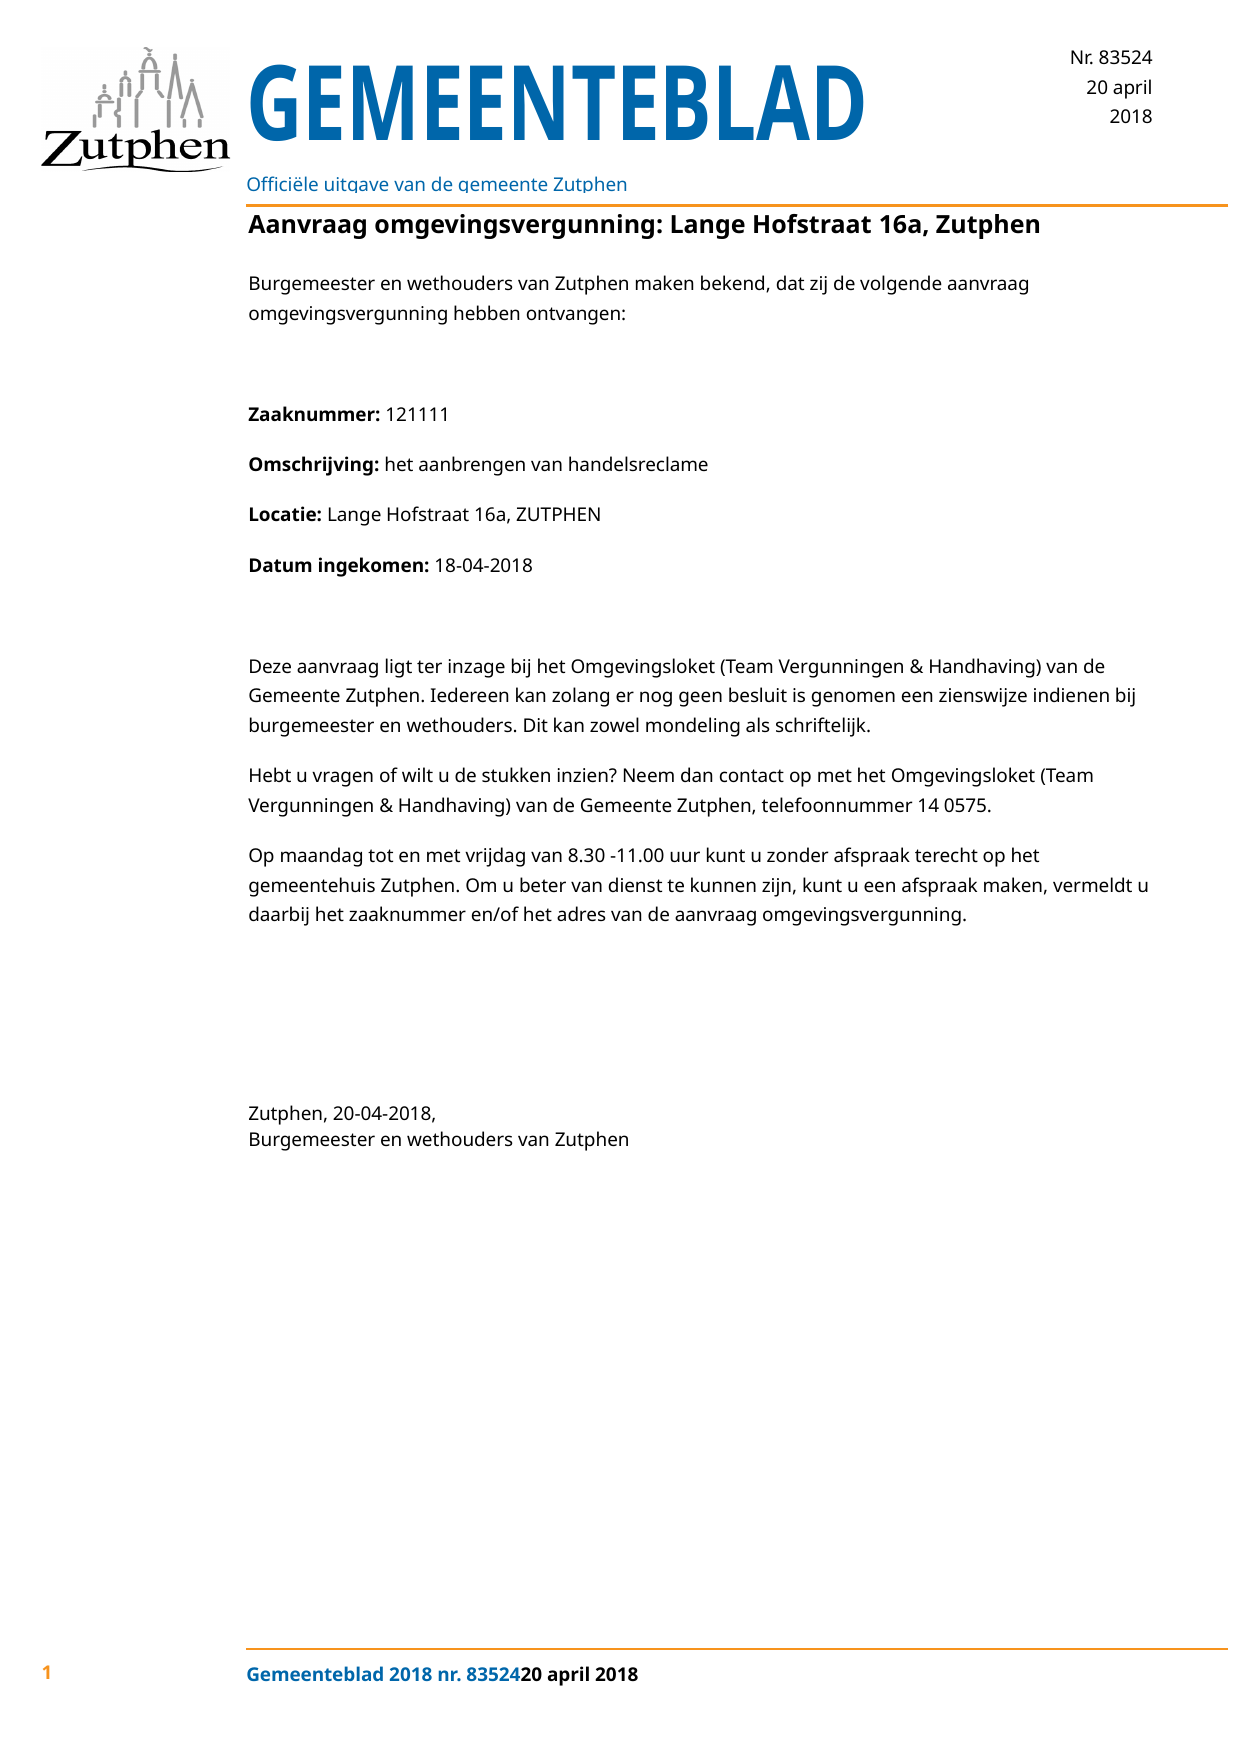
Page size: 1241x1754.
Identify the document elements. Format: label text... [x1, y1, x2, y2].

text Burgemeester en wethouders van Zutphen [248, 1126, 1152, 1152]
text Zutphen, 20-04-2018, [248, 1101, 1152, 1126]
text Op maandag tot en met vrijdag van 8.30 -11.00 uur kunt u zonder afspraak terecht op het gemeentehuis Zutphen. Om u beter van dienst te kunnen zijn, kunt u een afspraak maken, vermeldt u daarbij het zaaknummer en/of het adres van de aanvraag omgevingsvergunning. [248, 842, 1152, 927]
text Zaaknummer: 121111 [248, 401, 1152, 426]
text Deze aanvraag ligt ter inzage bij het Omgevingsloket (Team Vergunningen & Handhaving) van de Gemeente Zutphen. Iedereen kan zolang er nog geen besluit is genomen een zienswijze indienen bij burgemeester en wethouders. Dit kan zowel mondeling als schriftelijk. [248, 653, 1152, 738]
text Burgemeester en wethouders van Zutphen maken bekend, dat zij de volgende aanvraag omgevingsvergunning hebben ontvangen: [248, 270, 1152, 326]
text Aanvraag omgevingsvergunning: Lange Hofstraat 16a, Zutphen [248, 207, 1152, 241]
text Datum ingekomen: 18-04-2018 [248, 552, 1152, 578]
text Hebt u vragen of wilt u de stukken inzien? Neem dan contact op met het Omgevingsloket (Team Vergunningen & Handhaving) van de Gemeente Zutphen, telefoonnummer 14 0575. [248, 762, 1152, 818]
text Locatie: Lange Hofstraat 16a, ZUTPHEN [248, 502, 1152, 527]
picture [41, 47, 231, 172]
text Omschrijving: het aanbrengen van handelsreclame [248, 451, 1152, 477]
